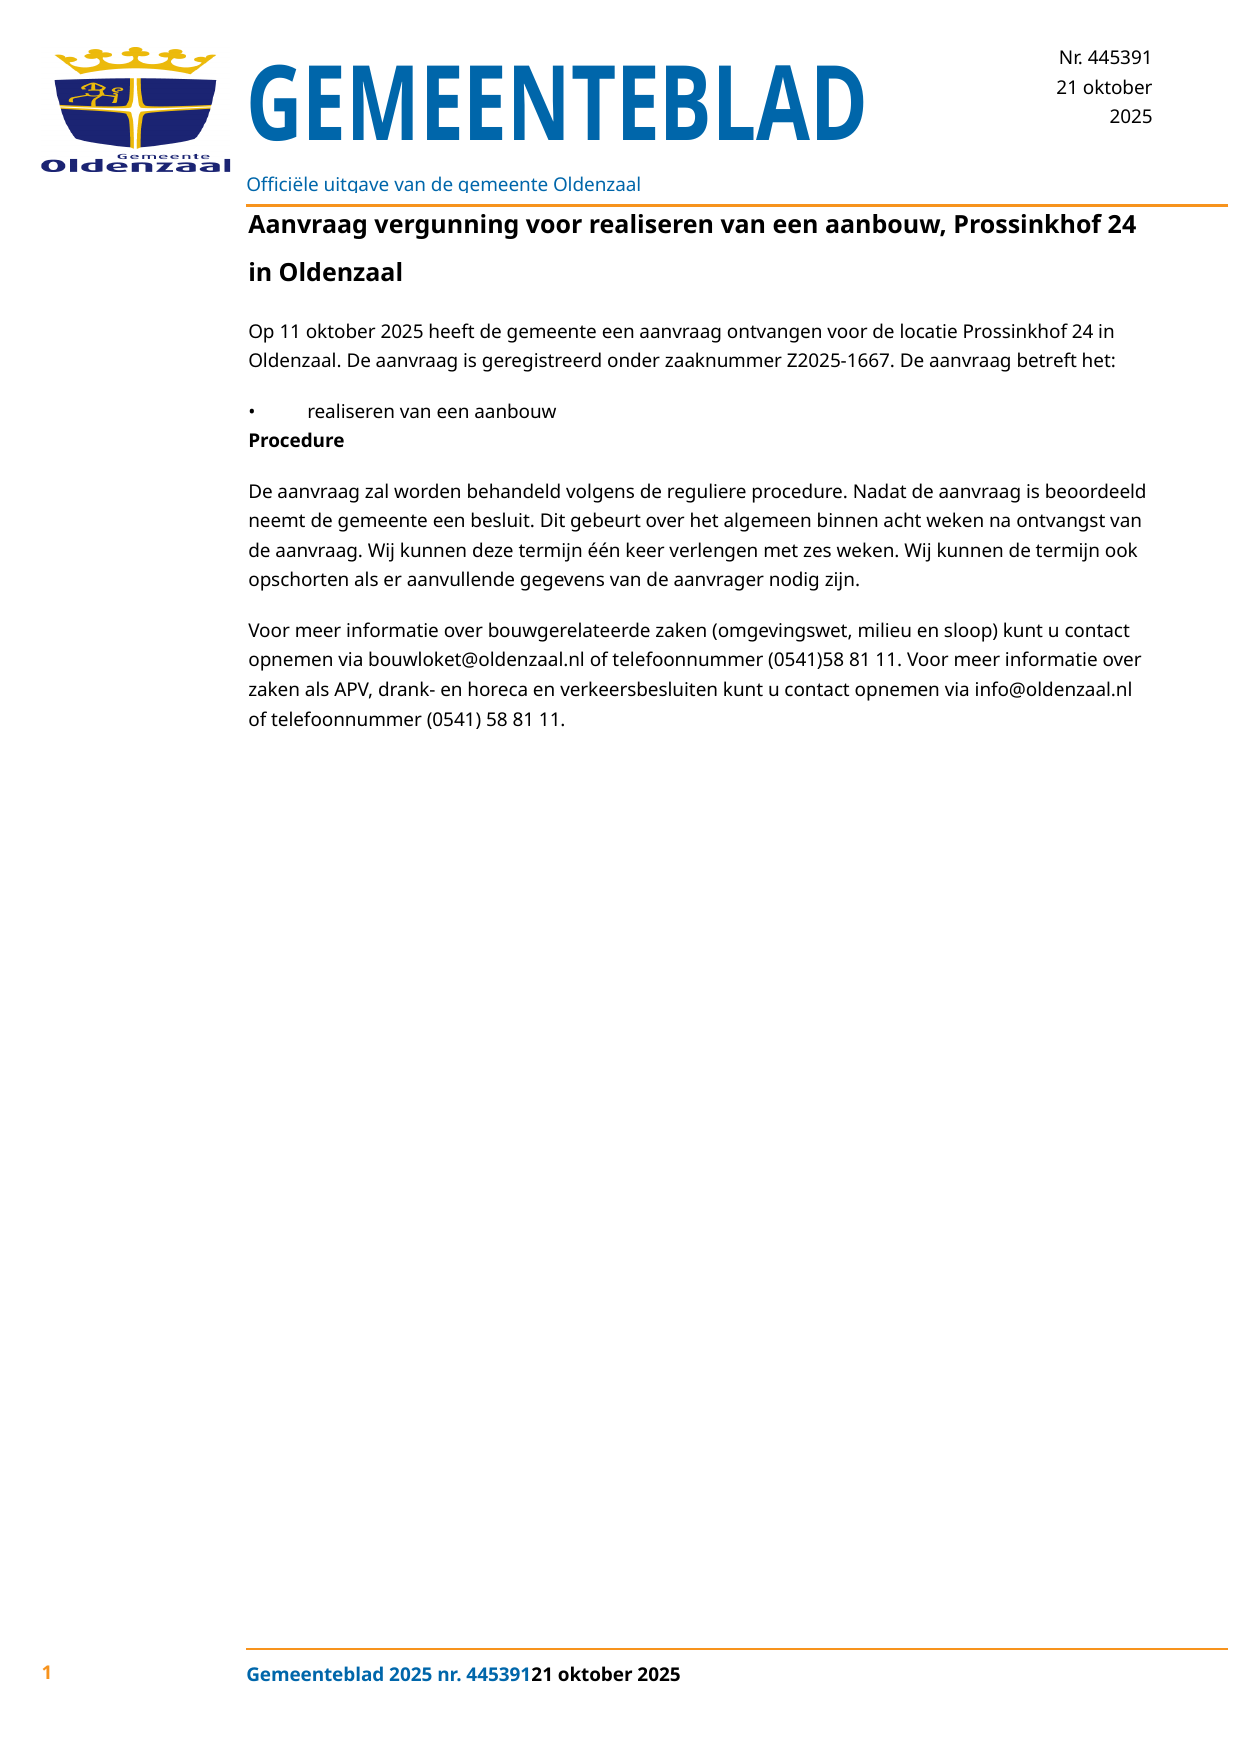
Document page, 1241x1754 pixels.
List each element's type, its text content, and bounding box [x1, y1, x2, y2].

text Aanvraag vergunning voor realiseren van een aanbouw, Prossinkhof 24 in Oldenzaal [248, 207, 1152, 288]
list realiseren van een aanbouw [248, 398, 1152, 424]
picture [41, 47, 231, 172]
text Voor meer informatie over bouwgerelateerde zaken (omgevingswet, milieu en sloop) kunt u contact opnemen via bouwloket@oldenzaal.nl of telefoonnummer (0541)58 81 11. Voor meer informatie over zaken als APV, drank- en horeca en verkeersbesluiten kunt u contact opnemen via info@oldenzaal.nl of telefoonnummer (0541) 58 81 11. [248, 617, 1152, 732]
text De aanvraag zal worden behandeld volgens de reguliere procedure. Nadat de aanvraag is beoordeeld neemt de gemeente een besluit. Dit gebeurt over het algemeen binnen acht weken na ontvangst van de aanvraag. Wij kunnen deze termijn één keer verlengen met zes weken. Wij kunnen de termijn ook opschorten als er aanvullende gegevens van de aanvrager nodig zijn. [248, 478, 1152, 592]
text Op 11 oktober 2025 heeft de gemeente een aanvraag ontvangen voor de locatie Prossinkhof 24 in Oldenzaal. De aanvraag is geregistreerd onder zaaknummer Z2025-1667. De aanvraag betreft het: [248, 318, 1152, 373]
text Procedure [248, 427, 1152, 453]
